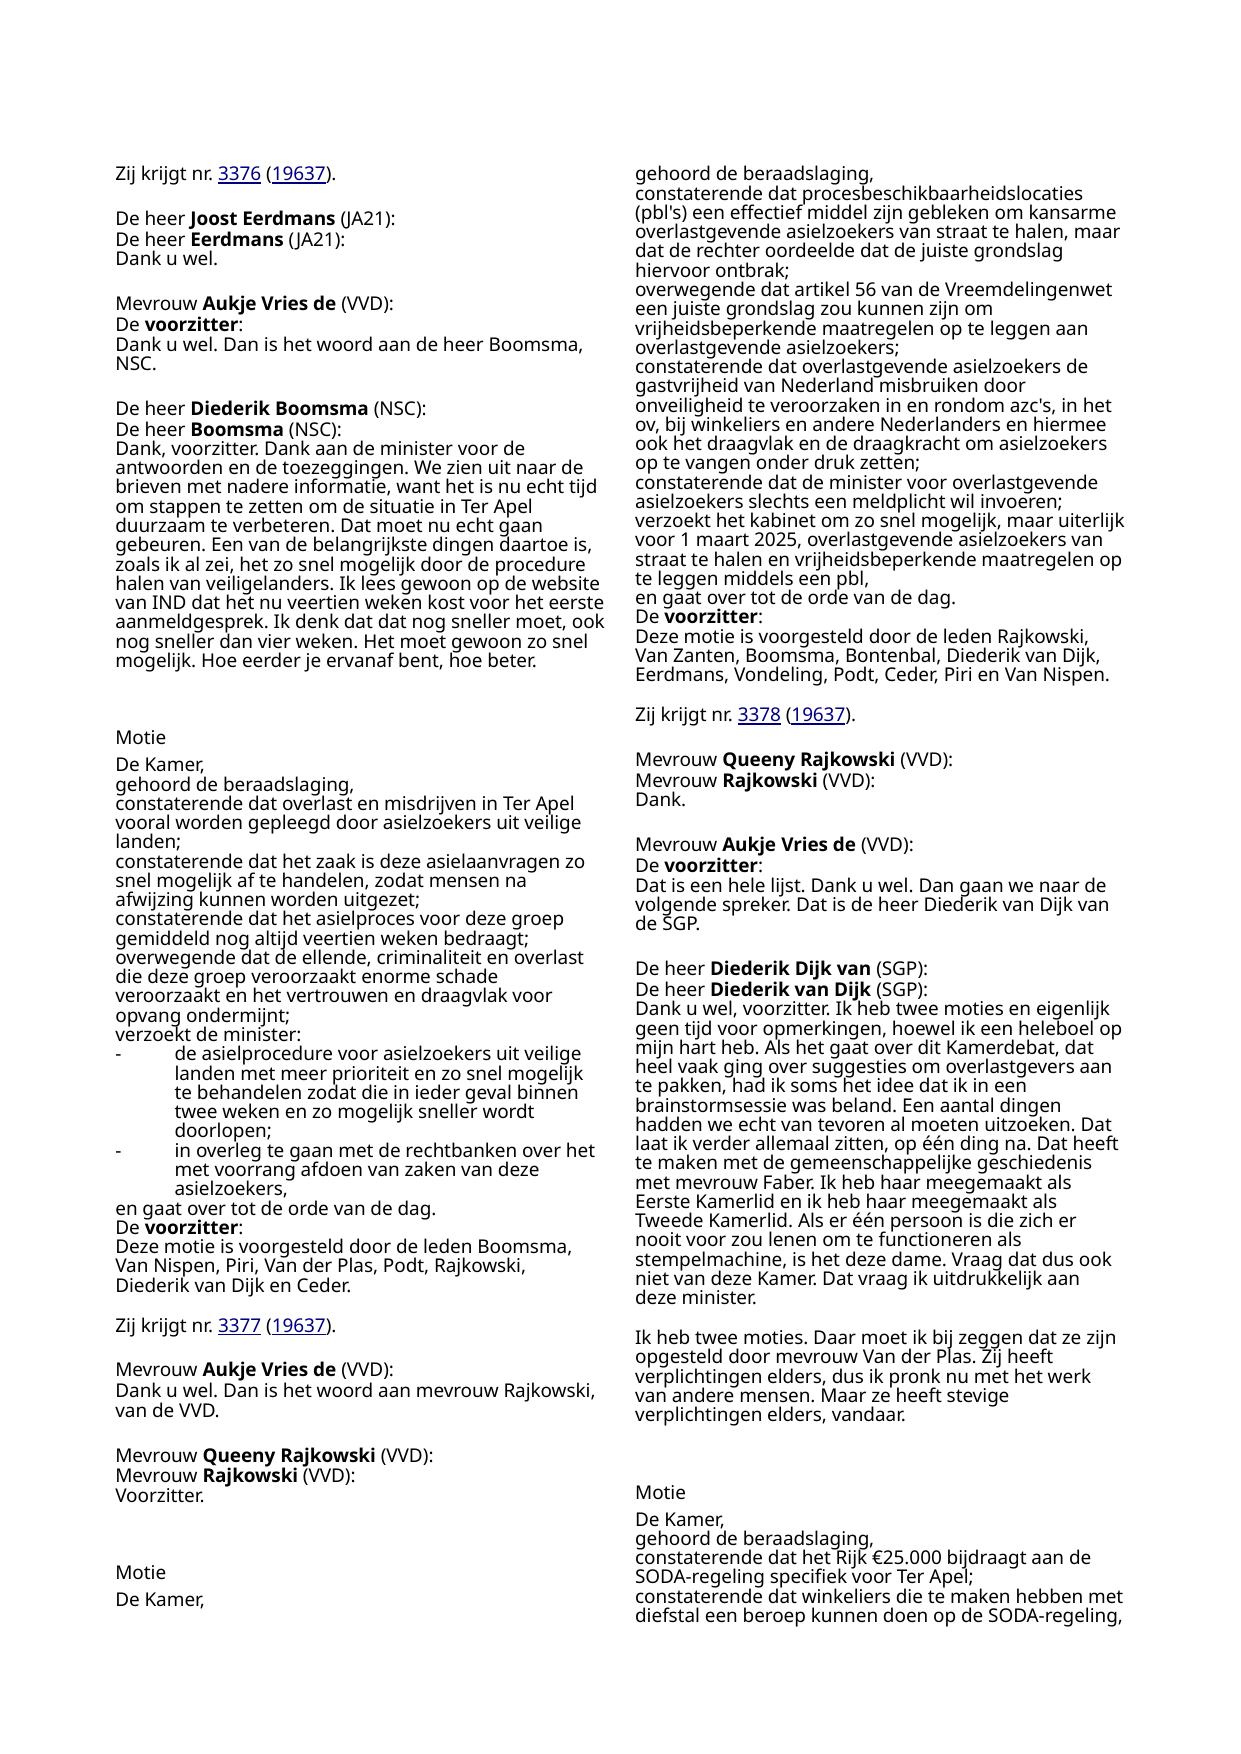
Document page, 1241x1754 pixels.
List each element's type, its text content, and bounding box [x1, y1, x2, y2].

text Dat is een hele lijst. Dank u wel. Dan gaan we naar de volgende spreker. Dat is de heer Diederik van Dijk van de SGP. [635, 877, 1125, 934]
text Mevrouw Aukje Vries de (VVD): [635, 832, 1125, 857]
text Voorzitter. [115, 1487, 605, 1506]
text Ik heb twee moties. Daar moet ik bij zeggen dat ze zijn opgesteld door mevrouw Van der Plas. Zij heeft verplichtingen elders, dus ik pronk nu met het werk van andere mensen. Maar ze heeft stevige verplichtingen elders, vandaar. [635, 1329, 1125, 1426]
text gehoord de beraadslaging, [635, 1530, 1125, 1549]
text Mevrouw Aukje Vries de (VVD): [115, 291, 605, 316]
text constaterende dat de minister voor overlastgevende asielzoekers slechts een meldplicht wil invoeren; [635, 474, 1125, 512]
text Mevrouw Aukje Vries de (VVD): [115, 1357, 605, 1382]
text Zij krijgt nr. 3378 (19637). [635, 706, 1125, 726]
text De heer Eerdmans (JA21): [115, 231, 605, 250]
text De voorzitter: [635, 857, 1125, 877]
list de asielprocedure voor asielzoekers uit veilige landen met meer prioriteit en zo snel mogelijk te behandelen zodat die in ieder geval binnen twee weken en zo mogelijk sneller wordt doorlopen; [115, 1045, 605, 1142]
text De heer Joost Eerdmans (JA21): [115, 205, 605, 231]
text constaterende dat overlastgevende asielzoekers de gastvrijheid van Nederland misbruiken door onveiligheid te veroorzaken in en rondom azc's, in het ov, bij winkeliers en andere Nederlanders en hiermee ook het draagvlak en de draagkracht om asielzoekers op te vangen onder druk zetten; [635, 358, 1125, 474]
text Deze motie is voorgesteld door de leden Rajkowski, Van Zanten, Boomsma, Bontenbal, Diederik van Dijk, Eerdmans, Vondeling, Podt, Ceder, Piri en Van Nispen. [635, 628, 1125, 686]
text Zij krijgt nr. 3376 (19637). [115, 165, 605, 184]
text verzoekt de minister: [115, 1026, 605, 1045]
text De voorzitter: [115, 1219, 605, 1238]
list in overleg te gaan met de rechtbanken over het met voorrang afdoen van zaken van deze asielzoekers, [115, 1142, 605, 1199]
text De Kamer, [635, 1511, 1125, 1530]
text De voorzitter: [635, 608, 1125, 628]
text gehoord de beraadslaging, [635, 165, 1125, 184]
text constaterende dat overlast en misdrijven in Ter Apel vooral worden gepleegd door asielzoekers uit veilige landen; [115, 795, 605, 853]
text constaterende dat het Rijk €25.000 bijdraagt aan de SODA-regeling specifiek voor Ter Apel; [635, 1549, 1125, 1588]
text De heer Diederik van Dijk (SGP): [635, 981, 1125, 1000]
text De heer Diederik Dijk van (SGP): [635, 955, 1125, 981]
text constaterende dat winkeliers die te maken hebben met diefstal een beroep kunnen doen op de SODA-regeling, [635, 1588, 1125, 1626]
text Motie [115, 724, 605, 750]
text Dank u wel. Dan is het woord aan de heer Boomsma, NSC. [115, 336, 605, 374]
text Motie [635, 1479, 1125, 1505]
text Dank u wel. Dan is het woord aan mevrouw Rajkowski, van de VVD. [115, 1382, 605, 1421]
text De heer Boomsma (NSC): [115, 421, 605, 440]
text Dank u wel, voorzitter. Ik heb twee moties en eigenlijk geen tijd voor opmerkingen, hoewel ik een heleboel op mijn hart heb. Als het gaat over dit Kamerdebat, dat heel vaak ging over suggesties om overlastgevers aan te pakken, had ik soms het idee dat ik in een brainstormsessie was beland. Een aantal dingen hadden we echt van tevoren al moeten uitzoeken. Dat laat ik verder allemaal zitten, op één ding na. Dat heeft te maken met de gemeenschappelijke geschiedenis met mevrouw Faber. Ik heb haar meegemaakt als Eerste Kamerlid en ik heb haar meegemaakt als Tweede Kamerlid. Als er één persoon is die zich er nooit voor zou lenen om te functioneren als stempelmachine, is het deze dame. Vraag dat dus ook niet van deze Kamer. Dat vraag ik uitdrukkelijk aan deze minister. [635, 1000, 1125, 1308]
text verzoekt het kabinet om zo snel mogelijk, maar uiterlijk voor 1 maart 2025, overlastgevende asielzoekers van straat te halen en vrijheidsbeperkende maatregelen op te leggen middels een pbl, [635, 512, 1125, 589]
text en gaat over tot de orde van de dag. [115, 1199, 605, 1219]
text Mevrouw Rajkowski (VVD): [635, 772, 1125, 791]
text Mevrouw Queeny Rajkowski (VVD): [115, 1442, 605, 1467]
text De Kamer, [115, 1591, 605, 1610]
text Mevrouw Queeny Rajkowski (VVD): [635, 746, 1125, 772]
text De voorzitter: [115, 316, 605, 336]
text constaterende dat het zaak is deze asielaanvragen zo snel mogelijk af te handelen, zodat mensen na afwijzing kunnen worden uitgezet; [115, 853, 605, 910]
text Motie [115, 1559, 605, 1585]
text Dank. [635, 791, 1125, 811]
text constaterende dat het asielproces voor deze groep gemiddeld nog altijd veertien weken bedraagt; [115, 910, 605, 949]
text constaterende dat procesbeschikbaarheidslocaties (pbl's) een effectief middel zijn gebleken om kansarme overlastgevende asielzoekers van straat te halen, maar dat de rechter oordeelde dat de juiste grondslag hiervoor ontbrak; [635, 184, 1125, 281]
text Deze motie is voorgesteld door de leden Boomsma, Van Nispen, Piri, Van der Plas, Podt, Rajkowski, Diederik van Dijk en Ceder. [115, 1238, 605, 1296]
text gehoord de beraadslaging, [115, 776, 605, 795]
text overwegende dat de ellende, criminaliteit en overlast die deze groep veroorzaakt enorme schade veroorzaakt en het vertrouwen en draagvlak voor opvang ondermijnt; [115, 949, 605, 1026]
text De heer Diederik Boomsma (NSC): [115, 395, 605, 421]
text Dank u wel. [115, 250, 605, 270]
text Mevrouw Rajkowski (VVD): [115, 1467, 605, 1487]
text Dank, voorzitter. Dank aan de minister voor de antwoorden en de toezeggingen. We zien uit naar de brieven met nadere informatie, want het is nu echt tijd om stappen te zetten om de situatie in Ter Apel duurzaam te verbeteren. Dat moet nu echt gaan gebeuren. Een van de belangrijkste dingen daartoe is, zoals ik al zei, het zo snel mogelijk door de procedure halen van veiligelanders. Ik lees gewoon op de website van IND dat het nu veertien weken kost voor het eerste aanmeldgesprek. Ik denk dat dat nog sneller moet, ook nog sneller dan vier weken. Het moet gewoon zo snel mogelijk. Hoe eerder je ervanaf bent, hoe beter. [115, 440, 605, 671]
text en gaat over tot de orde van de dag. [635, 589, 1125, 608]
text De Kamer, [115, 756, 605, 776]
text Zij krijgt nr. 3377 (19637). [115, 1317, 605, 1336]
text overwegende dat artikel 56 van de Vreemdelingenwet een juiste grondslag zou kunnen zijn om vrijheidsbeperkende maatregelen op te leggen aan overlastgevende asielzoekers; [635, 281, 1125, 358]
